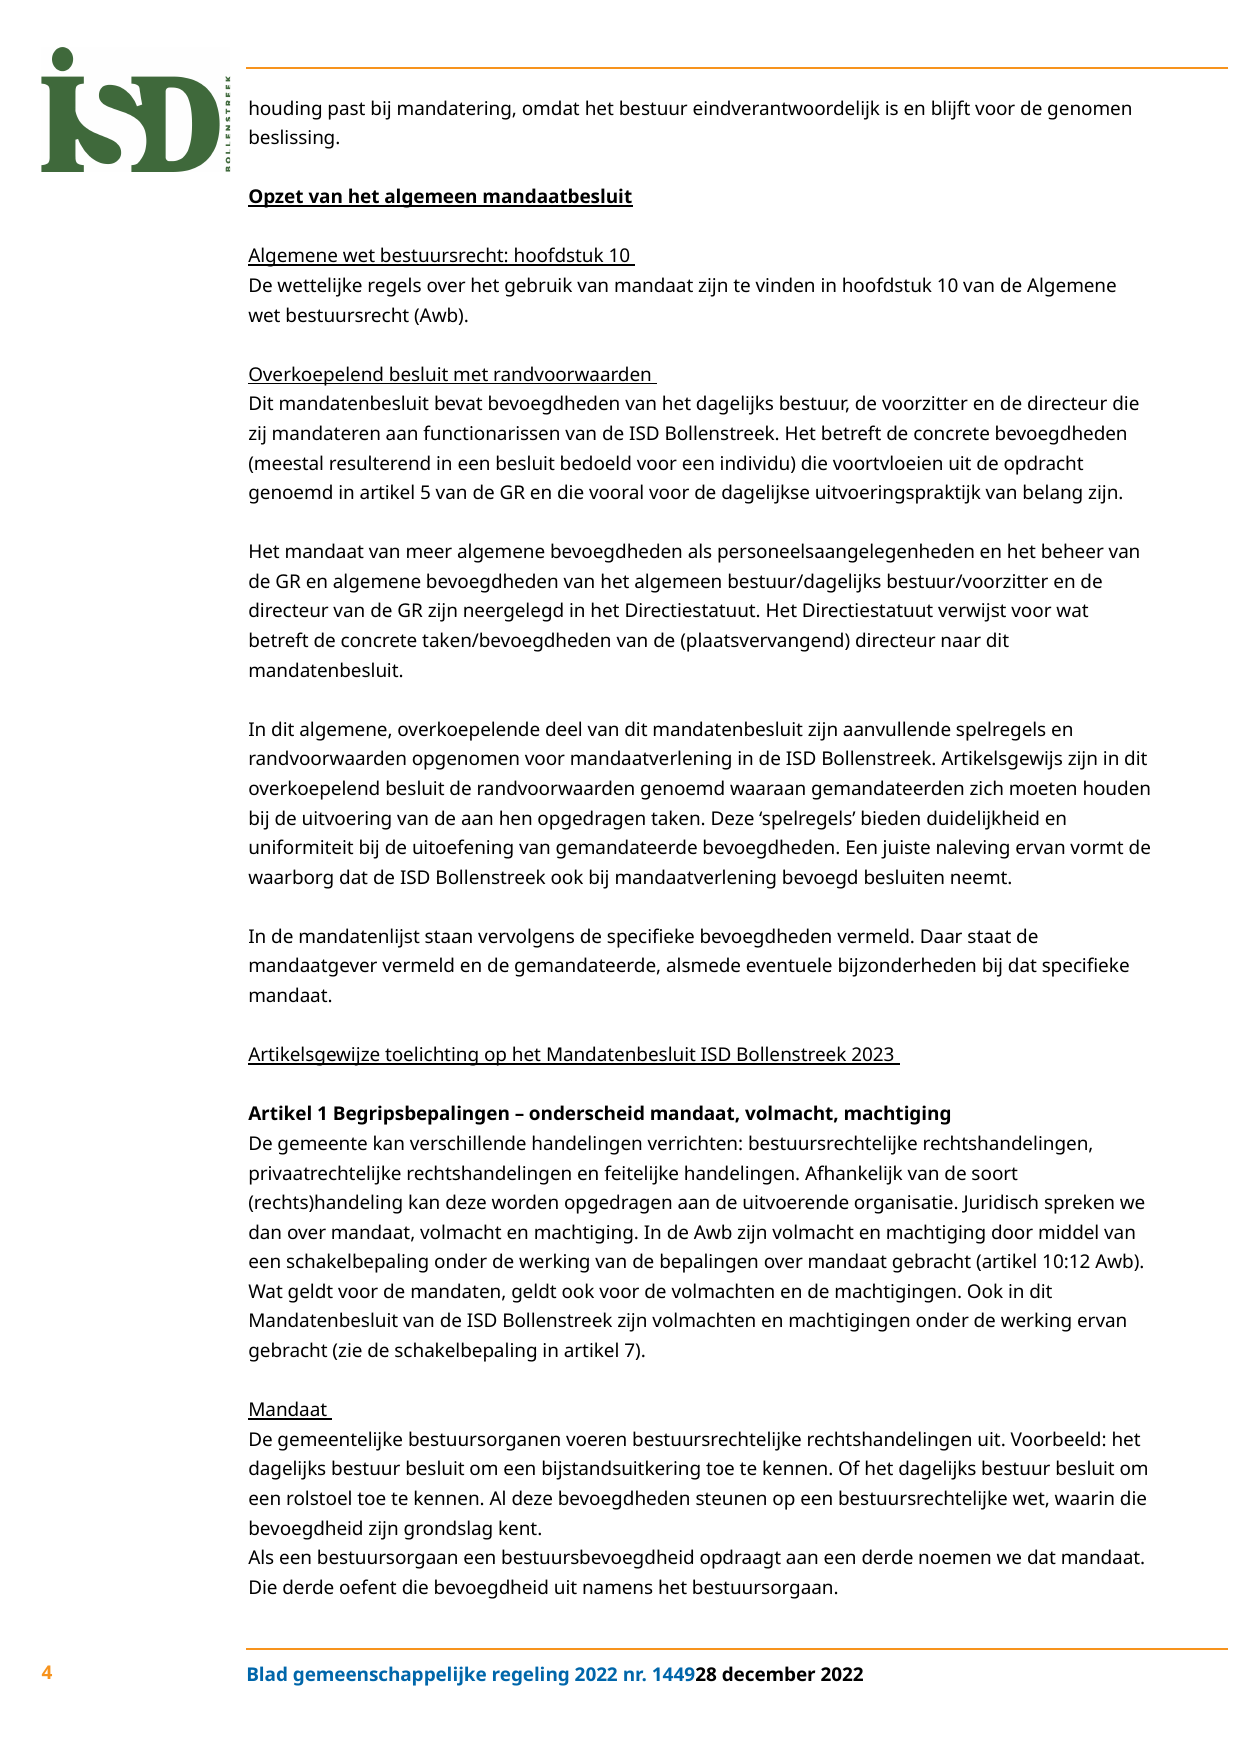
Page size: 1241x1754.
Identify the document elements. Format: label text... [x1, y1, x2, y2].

text Artikelsgewijze toelichting op het Mandatenbesluit ISD Bollenstreek 2023 [248, 1041, 1152, 1067]
text Algemene wet bestuursrecht: hoofdstuk 10 [248, 243, 1152, 268]
text In dit algemene, overkoepelende deel van dit mandatenbesluit zijn aanvullende spelregels en randvoorwaarden opgenomen voor mandaatverlening in de ISD Bollenstreek. Artikelsgewijs zijn in dit overkoepelend besluit de randvoorwaarden genoemd waaraan gemandateerden zich moeten houden bij de uitvoering van de aan hen opgedragen taken. Deze ‘spelregels’ bieden duidelijkheid en uniformiteit bij de uitoefening van gemandateerde bevoegdheden. Een juiste naleving ervan vormt de waarborg dat de ISD Bollenstreek ook bij mandaatverlening bevoegd besluiten neemt. [248, 716, 1152, 890]
text De wettelijke regels over het gebruik van mandaat zijn te vinden in hoofdstuk 10 van de Algemene wet bestuursrecht (Awb). [248, 272, 1152, 328]
text In de mandatenlijst staan vervolgens de specifieke bevoegdheden vermeld. Daar staat de mandaatgever vermeld en de gemandateerde, alsmede eventuele bijzonderheden bij dat specifieke mandaat. [248, 923, 1152, 1008]
text Dit mandatenbesluit bevat bevoegdheden van het dagelijks bestuur, de voorzitter en de directeur die zij mandateren aan functionarissen van de ISD Bollenstreek. Het betreft de concrete bevoegdheden (meestal resulterend in een besluit bedoeld voor een individu) die voortvloeien uit de opdracht genoemd in artikel 5 van de GR en die vooral voor de dagelijkse uitvoeringspraktijk van belang zijn. [248, 391, 1152, 505]
picture [41, 47, 231, 172]
text De gemeente kan verschillende handelingen verrichten: bestuursrechtelijke rechtshandelingen, privaatrechtelijke rechtshandelingen en feitelijke handelingen. Afhankelijk van de soort (rechts)handeling kan deze worden opgedragen aan de uitvoerende organisatie. Juridisch spreken we dan over mandaat, volmacht en machtiging. In de Awb zijn volmacht en machtiging door middel van een schakelbepaling onder de werking van de bepalingen over mandaat gebracht (artikel 10:12 Awb). Wat geldt voor de mandaten, geldt ook voor de volmachten en de machtigingen. Ook in dit Mandatenbesluit van de ISD Bollenstreek zijn volmachten en machtigingen onder de werking ervan gebracht (zie de schakelbepaling in artikel 7). [248, 1130, 1152, 1363]
text Artikel 1 Begripsbepalingen – onderscheid mandaat, volmacht, machtiging [248, 1101, 1152, 1126]
text Het mandaat van meer algemene bevoegdheden als personeelsaangelegenheden en het beheer van de GR en algemene bevoegdheden van het algemeen bestuur/dagelijks bestuur/voorzitter en de directeur van de GR zijn neergelegd in het Directiestatuut. Het Directiestatuut verwijst voor wat betreft de concrete taken/bevoegdheden van de (plaatsvervangend) directeur naar dit mandatenbesluit. [248, 538, 1152, 683]
text Overkoepelend besluit met randvoorwaarden [248, 361, 1152, 387]
text houding past bij mandatering, omdat het bestuur eindverantwoordelijk is en blijft voor de genomen beslissing. [248, 95, 1152, 150]
text Als een bestuursorgaan een bestuursbevoegdheid opdraagt aan een derde noemen we dat mandaat. Die derde oefent die bevoegdheid uit namens het bestuursorgaan. [248, 1544, 1152, 1600]
text De gemeentelijke bestuursorganen voeren bestuursrechtelijke rechtshandelingen uit. Voorbeeld: het dagelijks bestuur besluit om een bijstandsuitkering toe te kennen. Of het dagelijks bestuur besluit om een rolstoel toe te kennen. Al deze bevoegdheden steunen op een bestuursrechtelijke wet, waarin die bevoegdheid zijn grondslag kent. [248, 1426, 1152, 1541]
text Mandaat [248, 1396, 1152, 1422]
text Opzet van het algemeen mandaatbesluit [248, 183, 1152, 209]
